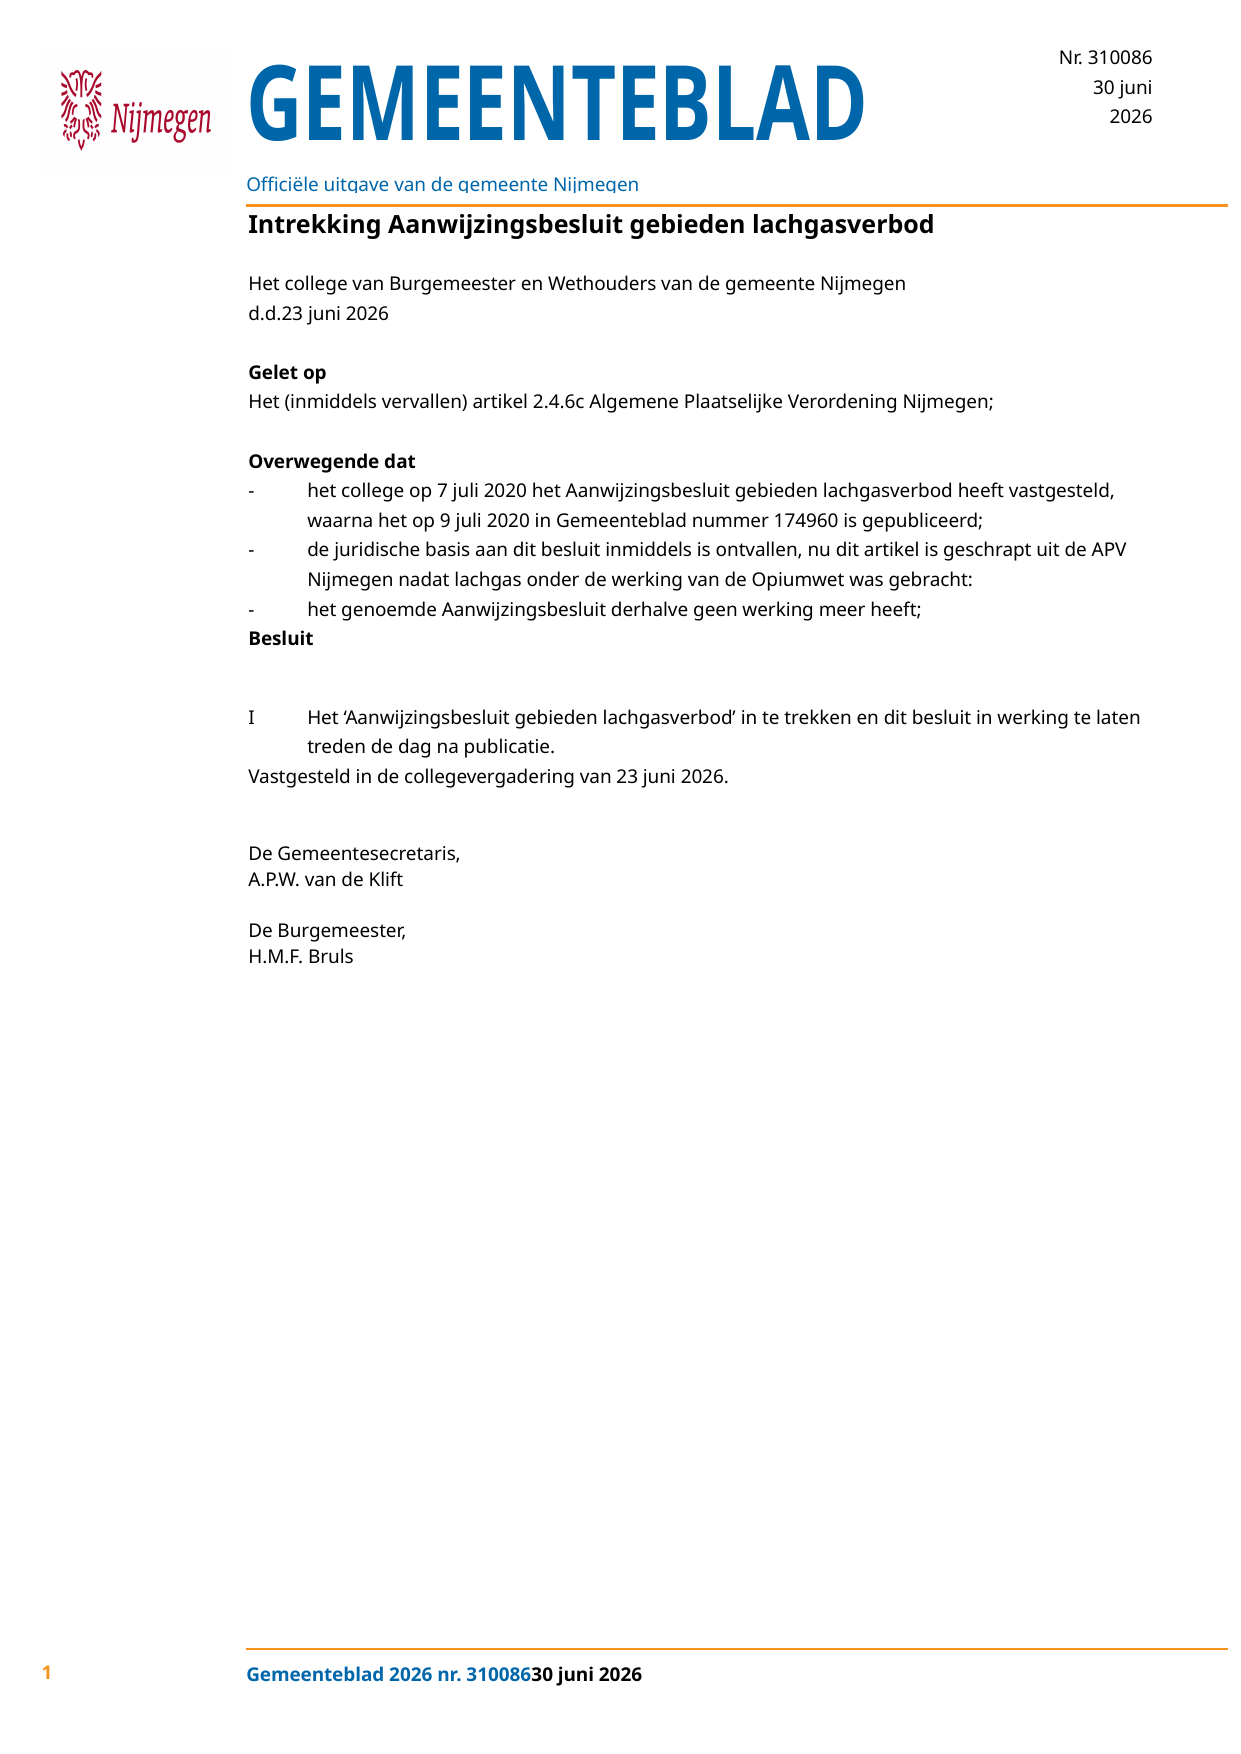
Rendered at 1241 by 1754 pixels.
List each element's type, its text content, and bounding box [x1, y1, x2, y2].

text d.d.23 juni 2026 [248, 300, 1152, 326]
text Overwegende dat [248, 448, 1152, 473]
text A.P.W. van de Klift [248, 866, 1152, 892]
list het college op 7 juli 2020 het Aanwijzingsbesluit gebieden lachgasverbod heeft vastgesteld, waarna het op 9 juli 2020 in Gemeenteblad nummer 174960 is gepubliceerd; [248, 477, 1152, 533]
text De Burgemeester, [248, 918, 1152, 943]
text Het college van Burgemeester en Wethouders van de gemeente Nijmegen [248, 270, 1152, 296]
list de juridische basis aan dit besluit inmiddels is ontvallen, nu dit artikel is geschrapt uit de APV Nijmegen nadat lachgas onder de werking van de Opiumwet was gebracht: [248, 537, 1152, 592]
text Intrekking Aanwijzingsbesluit gebieden lachgasverbod [248, 207, 1152, 241]
list Het ‘Aanwijzingsbesluit gebieden lachgasverbod’ in te trekken en dit besluit in werking te laten treden de dag na publicatie. [248, 704, 1152, 759]
text Gelet op [248, 359, 1152, 385]
text Het (inmiddels vervallen) artikel 2.4.6c Algemene Plaatselijke Verordening Nijmegen; [248, 389, 1152, 414]
text H.M.F. Bruls [248, 943, 1152, 969]
list het genoemde Aanwijzingsbesluit derhalve geen werking meer heeft; [248, 596, 1152, 621]
text Besluit [248, 625, 1152, 651]
picture [41, 47, 231, 172]
text Vastgesteld in de collegevergadering van 23 juni 2026. [248, 763, 1152, 789]
text De Gemeentesecretaris, [248, 841, 1152, 866]
